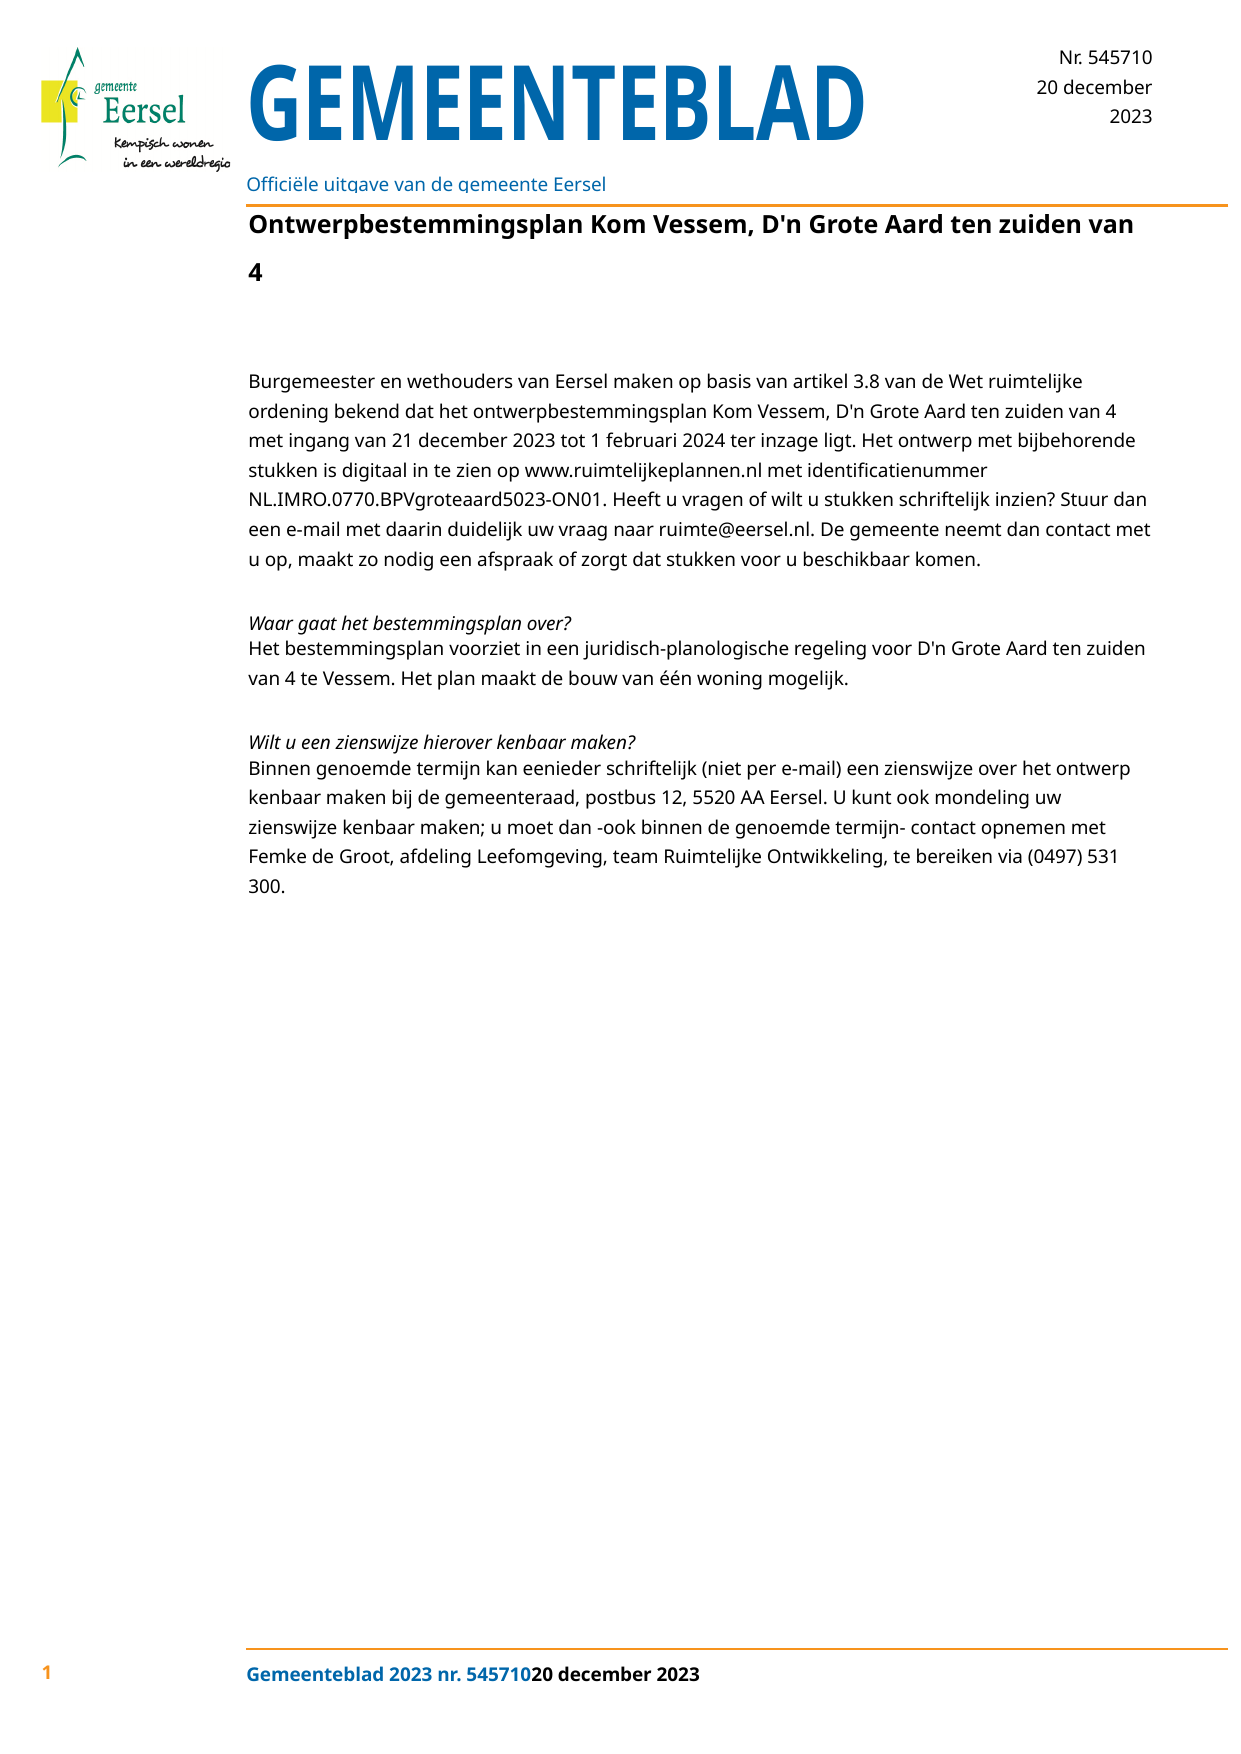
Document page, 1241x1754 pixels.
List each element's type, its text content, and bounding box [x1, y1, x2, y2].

text Waar gaat het bestemmingsplan over? [248, 610, 1152, 636]
text Burgemeester en wethouders van Eersel maken op basis van artikel 3.8 van de Wet ruimtelijke ordening bekend dat het ontwerpbestemmingsplan Kom Vessem, D'n Grote Aard ten zuiden van 4 met ingang van 21 december 2023 tot 1 februari 2024 ter inzage ligt. Het ontwerp met bijbehorende stukken is digitaal in te zien op www.ruimtelijkeplannen.nl met identificatienummer NL.IMRO.0770.BPVgroteaard5023-ON01. Heeft u vragen of wilt u stukken schriftelijk inzien? Stuur dan een e-mail met daarin duidelijk uw vraag naar ruimte@eersel.nl. De gemeente neemt dan contact met u op, maakt zo nodig een afspraak of zorgt dat stukken voor u beschikbaar komen. [248, 368, 1152, 572]
picture [41, 47, 231, 172]
text Het bestemmingsplan voorziet in een juridisch-planologische regeling voor D'n Grote Aard ten zuiden van 4 te Vessem. Het plan maakt de bouw van één woning mogelijk. [248, 636, 1152, 691]
text Ontwerpbestemmingsplan Kom Vessem, D'n Grote Aard ten zuiden van 4 [248, 207, 1152, 288]
text Binnen genoemde termijn kan eenieder schriftelijk (niet per e-mail) een zienswijze over het ontwerp kenbaar maken bij de gemeenteraad, postbus 12, 5520 AA Eersel. U kunt ook mondeling uw zienswijze kenbaar maken; u moet dan -ook binnen de genoemde termijn- contact opnemen met Femke de Groot, afdeling Leefomgeving, team Ruimtelijke Ontwikkeling, te bereiken via (0497) 531 300. [248, 755, 1152, 899]
text Wilt u een zienswijze hierover kenbaar maken? [248, 729, 1152, 755]
